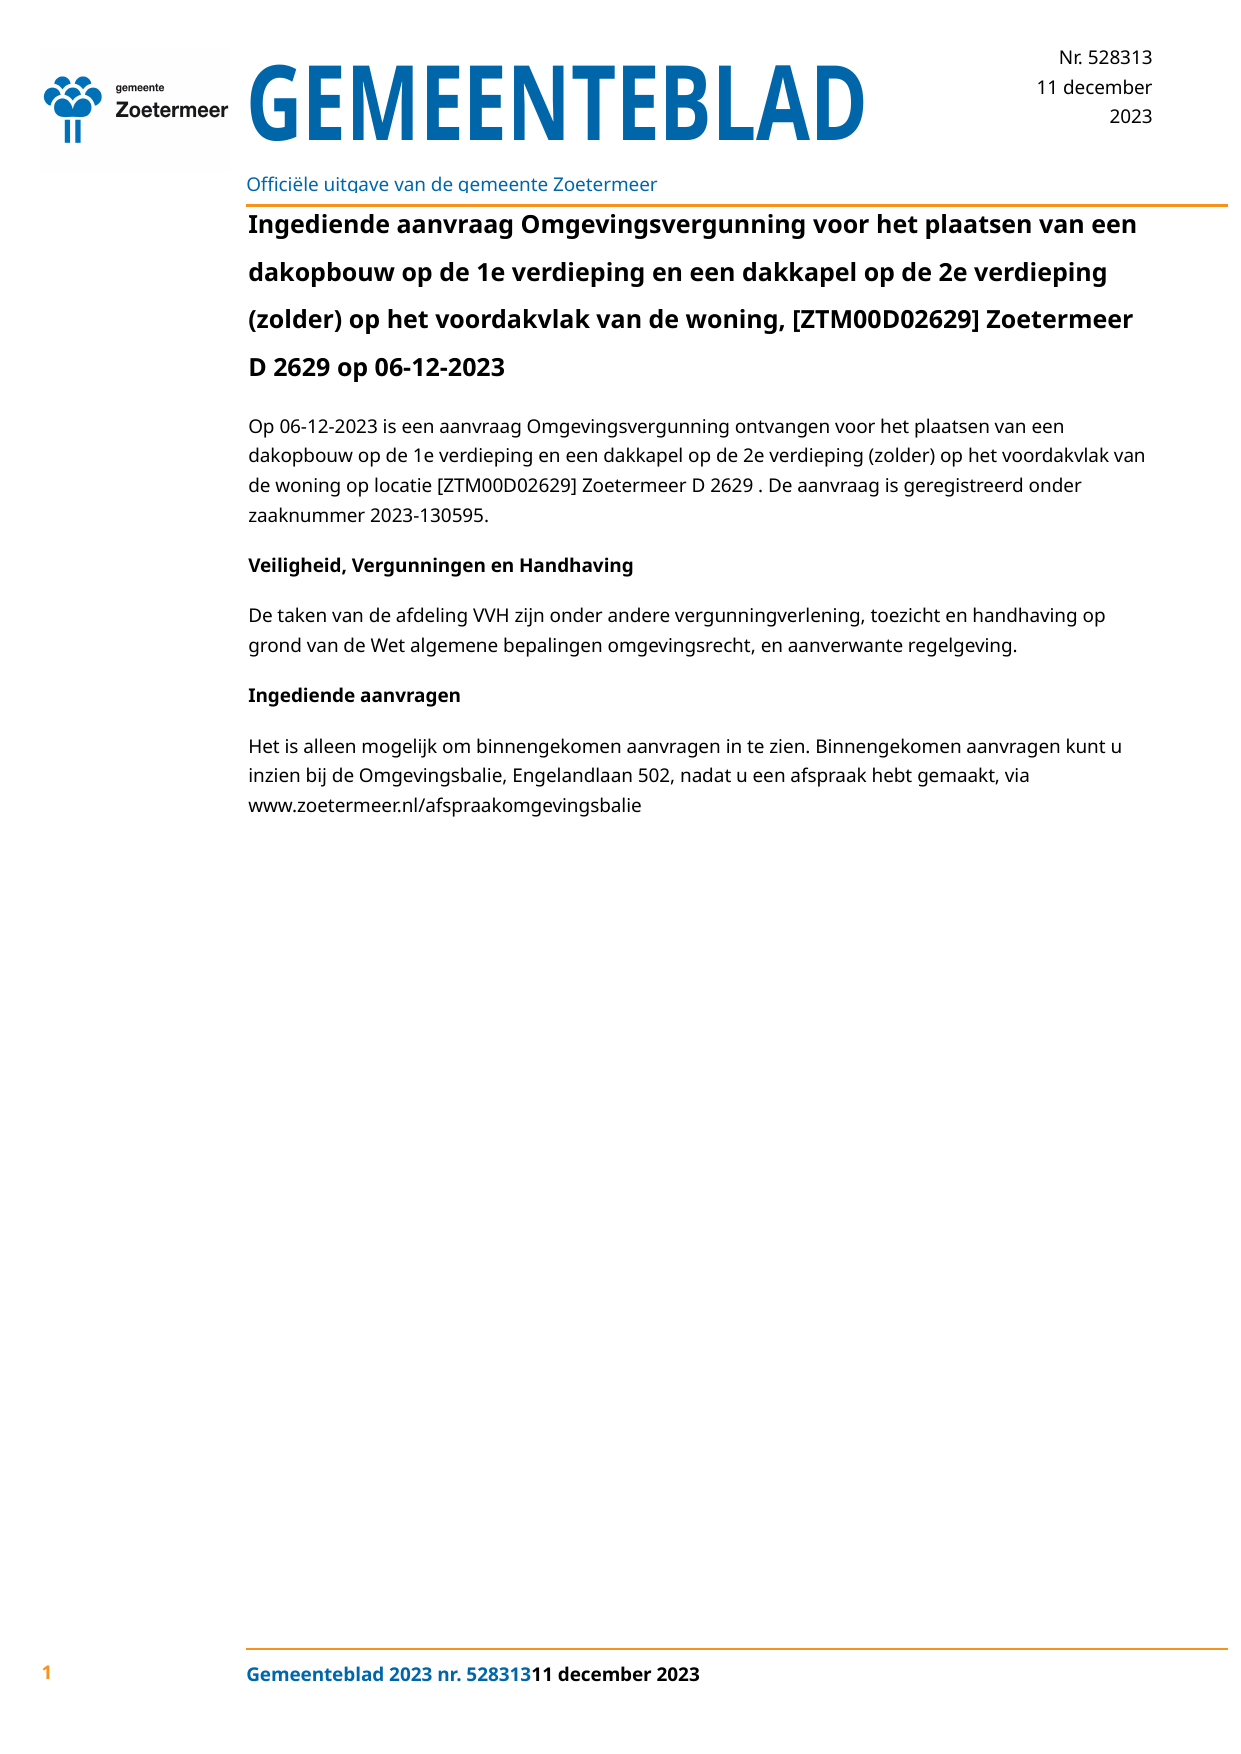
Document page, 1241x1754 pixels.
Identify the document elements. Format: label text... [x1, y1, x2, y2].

picture [41, 47, 231, 172]
text De taken van de afdeling VVH zijn onder andere vergunningverlening, toezicht en handhaving op grond van de Wet algemene bepalingen omgevingsrecht, en aanverwante regelgeving. [248, 603, 1152, 658]
text Op 06-12-2023 is een aanvraag Omgevingsvergunning ontvangen voor het plaatsen van een dakopbouw op de 1e verdieping en een dakkapel op de 2e verdieping (zolder) op het voordakvlak van de woning op locatie [ZTM00D02629] Zoetermeer D 2629 . De aanvraag is geregistreerd onder zaaknummer 2023-130595. [248, 413, 1152, 528]
text Ingediende aanvragen [248, 683, 1152, 708]
text Veiligheid, Vergunningen en Handhaving [248, 552, 1152, 578]
text Ingediende aanvraag Omgevingsvergunning voor het plaatsen van een dakopbouw op de 1e verdieping en een dakkapel op de 2e verdieping (zolder) op het voordakvlak van de woning, [ZTM00D02629] Zoetermeer D 2629 op 06-12-2023 [248, 207, 1152, 384]
text Het is alleen mogelijk om binnengekomen aanvragen in te zien. Binnengekomen aanvragen kunt u inzien bij de Omgevingsbalie, Engelandlaan 502, nadat u een afspraak hebt gemaakt, via www.zoetermeer.nl/afspraakomgevingsbalie [248, 733, 1152, 818]
